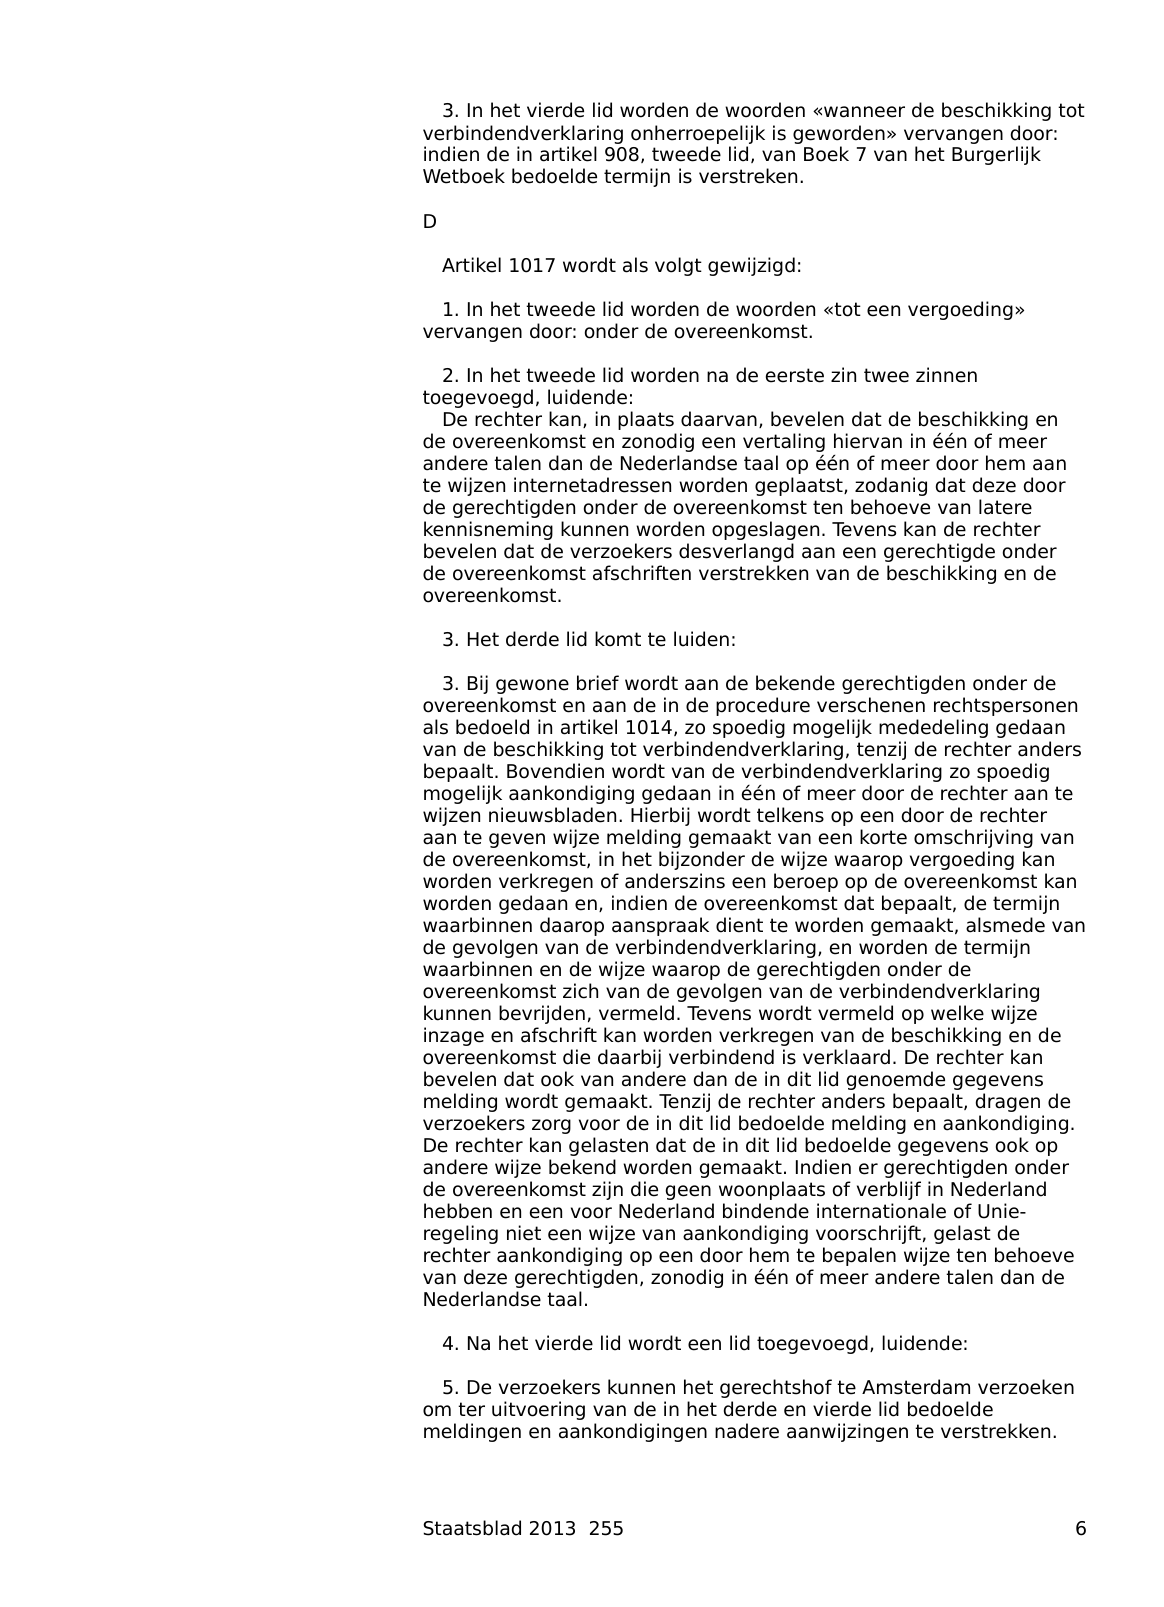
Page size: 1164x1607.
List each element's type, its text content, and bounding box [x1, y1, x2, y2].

text Artikel 1017 wordt als volgt gewijzigd: [422, 255, 1087, 277]
text 4. Na het vierde lid wordt een lid toegevoegd, luidende: [422, 1333, 1087, 1355]
text 1. In het tweede lid worden de woorden «tot een vergoeding» vervangen door: onder de overeenkomst. [422, 299, 1087, 343]
text D [422, 211, 1087, 232]
text 3. Het derde lid komt te luiden: [422, 629, 1087, 651]
text 5. De verzoekers kunnen het gerechtshof te Amsterdam verzoeken om ter uitvoering van de in het derde en vierde lid bedoelde meldingen en aankondigingen nadere aanwijzingen te verstrekken. [422, 1377, 1087, 1443]
text 3. Bij gewone brief wordt aan de bekende gerechtigden onder de overeenkomst en aan de in de procedure verschenen rechtspersonen als bedoeld in artikel 1014, zo spoedig mogelijk mededeling gedaan van de beschikking tot verbindendverklaring, tenzij de rechter anders bepaalt. Bovendien wordt van de verbindendverklaring zo spoedig mogelijk aankondiging gedaan in één of meer door de rechter aan te wijzen nieuwsbladen. Hierbij wordt telkens op een door de rechter aan te geven wijze melding gemaakt van een korte omschrijving van de overeenkomst, in het bijzonder de wijze waarop vergoeding kan worden verkregen of anderszins een beroep op de overeenkomst kan worden gedaan en, indien de overeenkomst dat bepaalt, de termijn waarbinnen daarop aanspraak dient te worden gemaakt, alsmede van de gevolgen van de verbindendverklaring, en worden de termijn waarbinnen en de wijze waarop de gerechtigden onder de overeenkomst zich van de gevolgen van de verbindendverklaring kunnen bevrijden, vermeld. Tevens wordt vermeld op welke wijze inzage en afschrift kan worden verkregen van de beschikking en de overeenkomst die daarbij verbindend is verklaard. De rechter kan bevelen dat ook van andere dan de in dit lid genoemde gegevens melding wordt gemaakt. Tenzij de rechter anders bepaalt, dragen de verzoekers zorg voor de in dit lid bedoelde melding en aankondiging. De rechter kan gelasten dat de in dit lid bedoelde gegevens ook op andere wijze bekend worden gemaakt. Indien er gerechtigden onder de overeenkomst zijn die geen woonplaats of verblijf in Nederland hebben en een voor Nederland bindende internationale of Unie-regeling niet een wijze van aankondiging voorschrijft, gelast de rechter aankondiging op een door hem te bepalen wijze ten behoeve van deze gerechtigden, zonodig in één of meer andere talen dan de Nederlandse taal. [422, 673, 1087, 1311]
text De rechter kan, in plaats daarvan, bevelen dat de beschikking en de overeenkomst en zonodig een vertaling hiervan in één of meer andere talen dan de Nederlandse taal op één of meer door hem aan te wijzen internetadressen worden geplaatst, zodanig dat deze door de gerechtigden onder de overeenkomst ten behoeve van latere kennisneming kunnen worden opgeslagen. Tevens kan de rechter bevelen dat de verzoekers desverlangd aan een gerechtigde onder de overeenkomst afschriften verstrekken van de beschikking en de overeenkomst. [422, 409, 1087, 607]
text 3. In het vierde lid worden de woorden «wanneer de beschikking tot verbindendverklaring onherroepelijk is geworden» vervangen door: indien de in artikel 908, tweede lid, van Boek 7 van het Burgerlijk Wetboek bedoelde termijn is verstreken. [422, 100, 1087, 188]
text 2. In het tweede lid worden na de eerste zin twee zinnen toegevoegd, luidende: [422, 365, 1087, 409]
